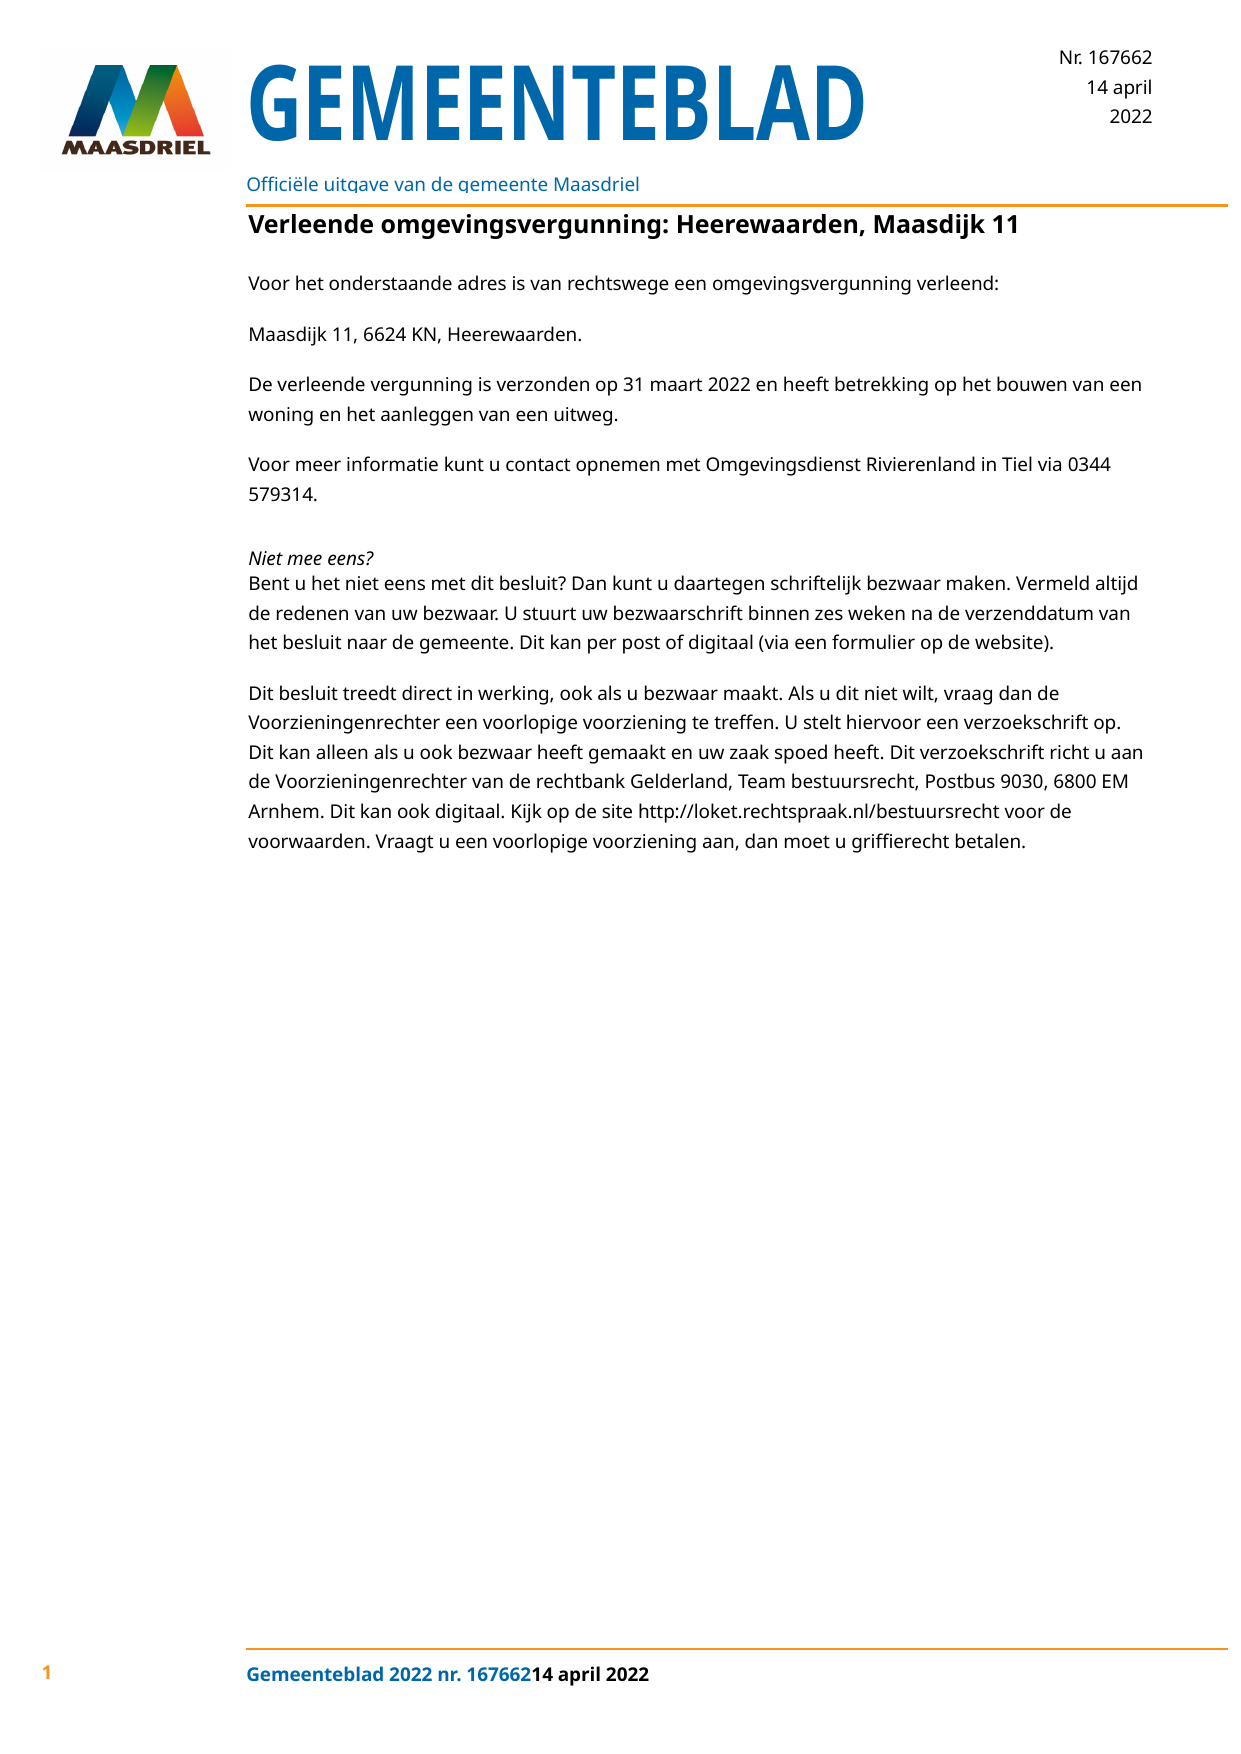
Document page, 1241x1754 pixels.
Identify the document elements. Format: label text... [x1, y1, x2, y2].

text Dit besluit treedt direct in werking, ook als u bezwaar maakt. Als u dit niet wilt, vraag dan de Voorzieningenrechter een voorlopige voorziening te treffen. U stelt hiervoor een verzoekschrift op. Dit kan alleen als u ook bezwaar heeft gemaakt en uw zaak spoed heeft. Dit verzoekschrift richt u aan de Voorzieningenrechter van de rechtbank Gelderland, Team bestuursrecht, Postbus 9030, 6800 EM Arnhem. Dit kan ook digitaal. Kijk op de site http://loket.rechtspraak.nl/bestuursrecht voor de voorwaarden. Vraagt u een voorlopige voorziening aan, dan moet u griffierecht betalen. [248, 680, 1152, 854]
picture [41, 47, 231, 172]
text Voor meer informatie kunt u contact opnemen met Omgevingsdienst Rivierenland in Tiel via 0344 579314. [248, 451, 1152, 506]
text Bent u het niet eens met dit besluit? Dan kunt u daartegen schriftelijk bezwaar maken. Vermeld altijd de redenen van uw bezwaar. U stuurt uw bezwaarschrift binnen zes weken na de verzenddatum van het besluit naar de gemeente. Dit kan per post of digitaal (via een formulier op de website). [248, 570, 1152, 655]
text De verleende vergunning is verzonden op 31 maart 2022 en heeft betrekking op het bouwen van een woning en het aanleggen van een uitweg. [248, 371, 1152, 426]
text Voor het onderstaande adres is van rechtswege een omgevingsvergunning verleend: [248, 270, 1152, 296]
text Niet mee eens? [248, 545, 1152, 570]
text Maasdijk 11, 6624 KN, Heerewaarden. [248, 321, 1152, 346]
text Verleende omgevingsvergunning: Heerewaarden, Maasdijk 11 [248, 207, 1152, 241]
